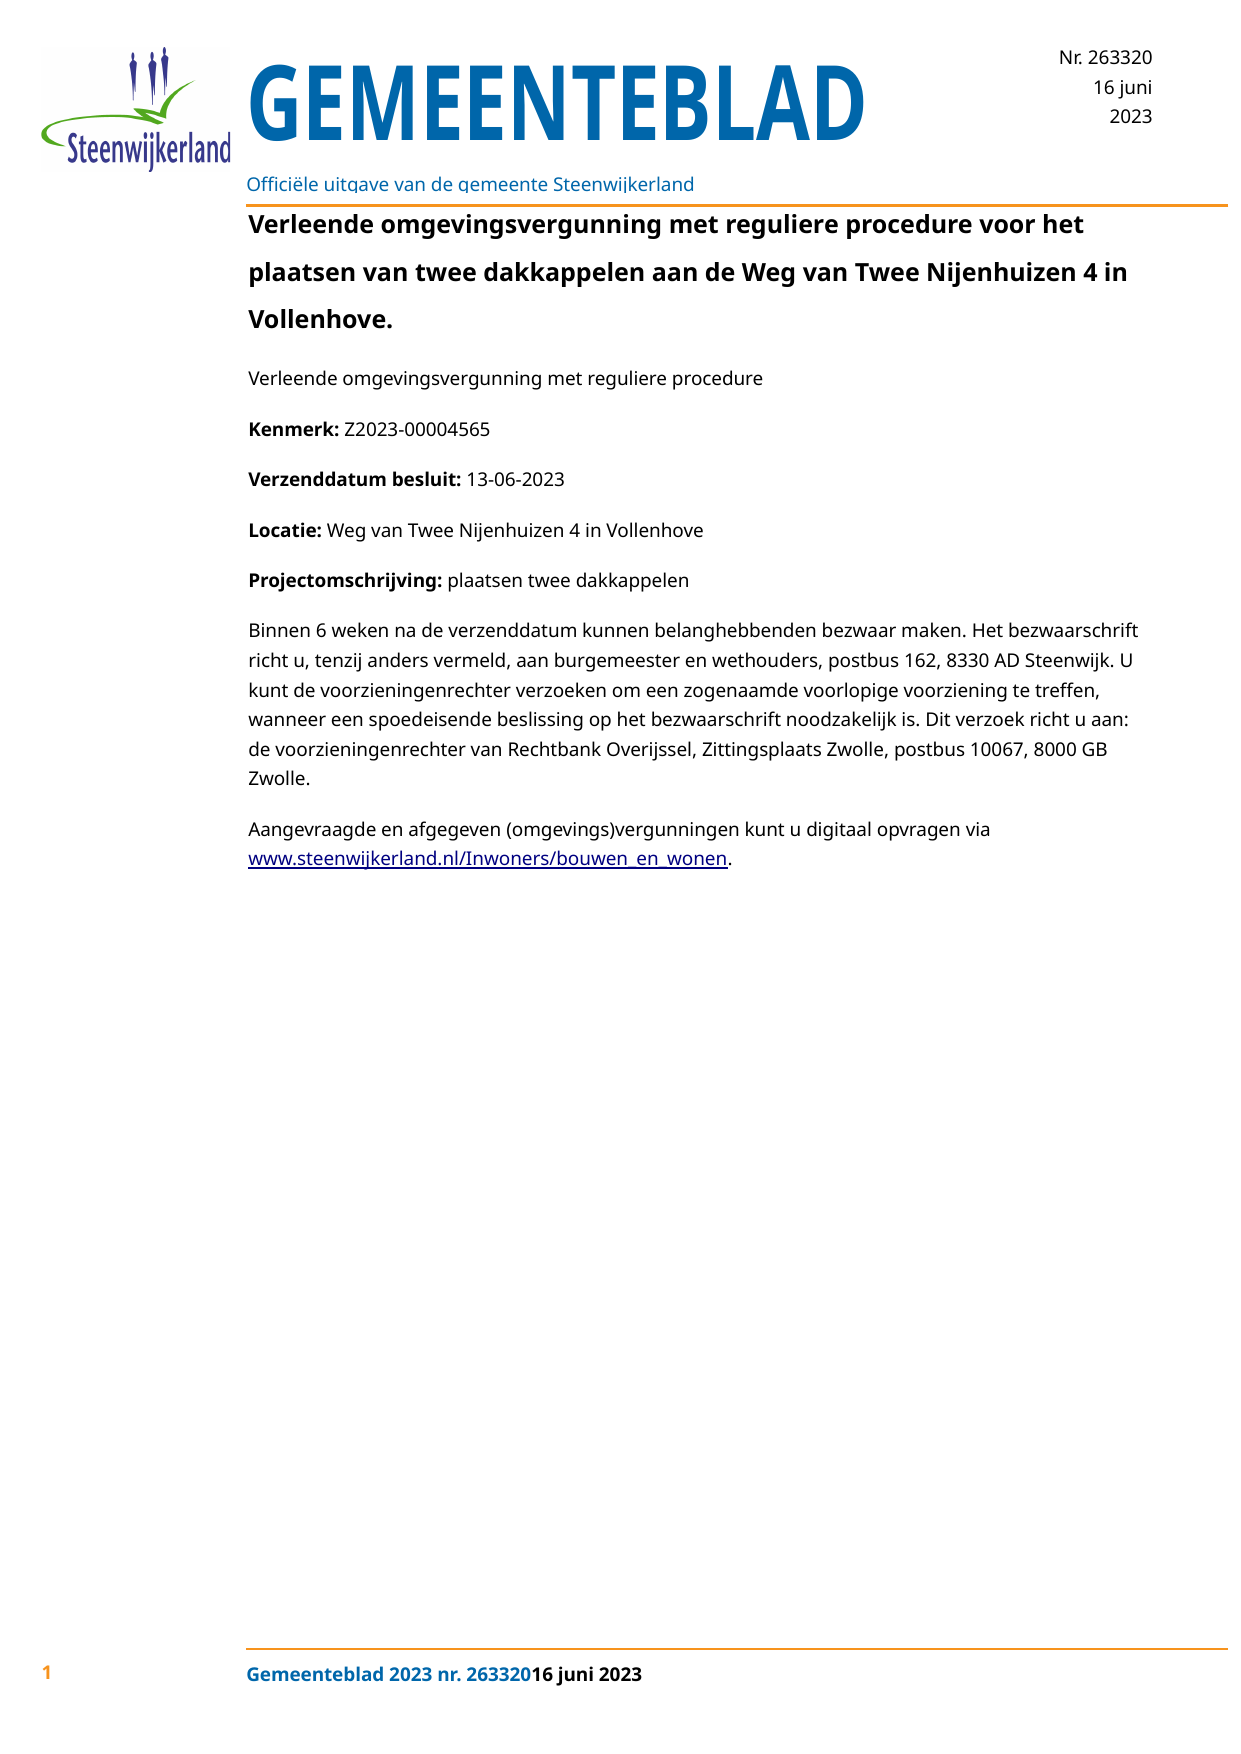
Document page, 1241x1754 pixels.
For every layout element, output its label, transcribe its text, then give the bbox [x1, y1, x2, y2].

text Verleende omgevingsvergunning met reguliere procedure [248, 366, 1152, 391]
text Binnen 6 weken na de verzenddatum kunnen belanghebbenden bezwaar maken. Het bezwaarschrift richt u, tenzij anders vermeld, aan burgemeester en wethouders, postbus 162, 8330 AD Steenwijk. U kunt de voorzieningenrechter verzoeken om een zogenaamde voorlopige voorziening te treffen, wanneer een spoedeisende beslissing op het bezwaarschrift noodzakelijk is. Dit verzoek richt u aan: de voorzieningenrechter van Rechtbank Overijssel, Zittingsplaats Zwolle, postbus 10067, 8000 GB Zwolle. [248, 618, 1152, 791]
text Projectomschrijving: plaatsen twee dakkappelen [248, 567, 1152, 593]
text Kenmerk: Z2023-00004565 [248, 416, 1152, 442]
text Aangevraagde en afgegeven (omgevings)vergunningen kunt u digitaal opvragen via www.steenwijkerland.nl/Inwoners/bouwen_en_wonen. [248, 816, 1152, 871]
picture [41, 47, 231, 172]
text Verleende omgevingsvergunning met reguliere procedure voor het plaatsen van twee dakkappelen aan de Weg van Twee Nijenhuizen 4 in Vollenhove. [248, 207, 1152, 336]
text Verzenddatum besluit: 13-06-2023 [248, 466, 1152, 492]
text Locatie: Weg van Twee Nijenhuizen 4 in Vollenhove [248, 517, 1152, 542]
